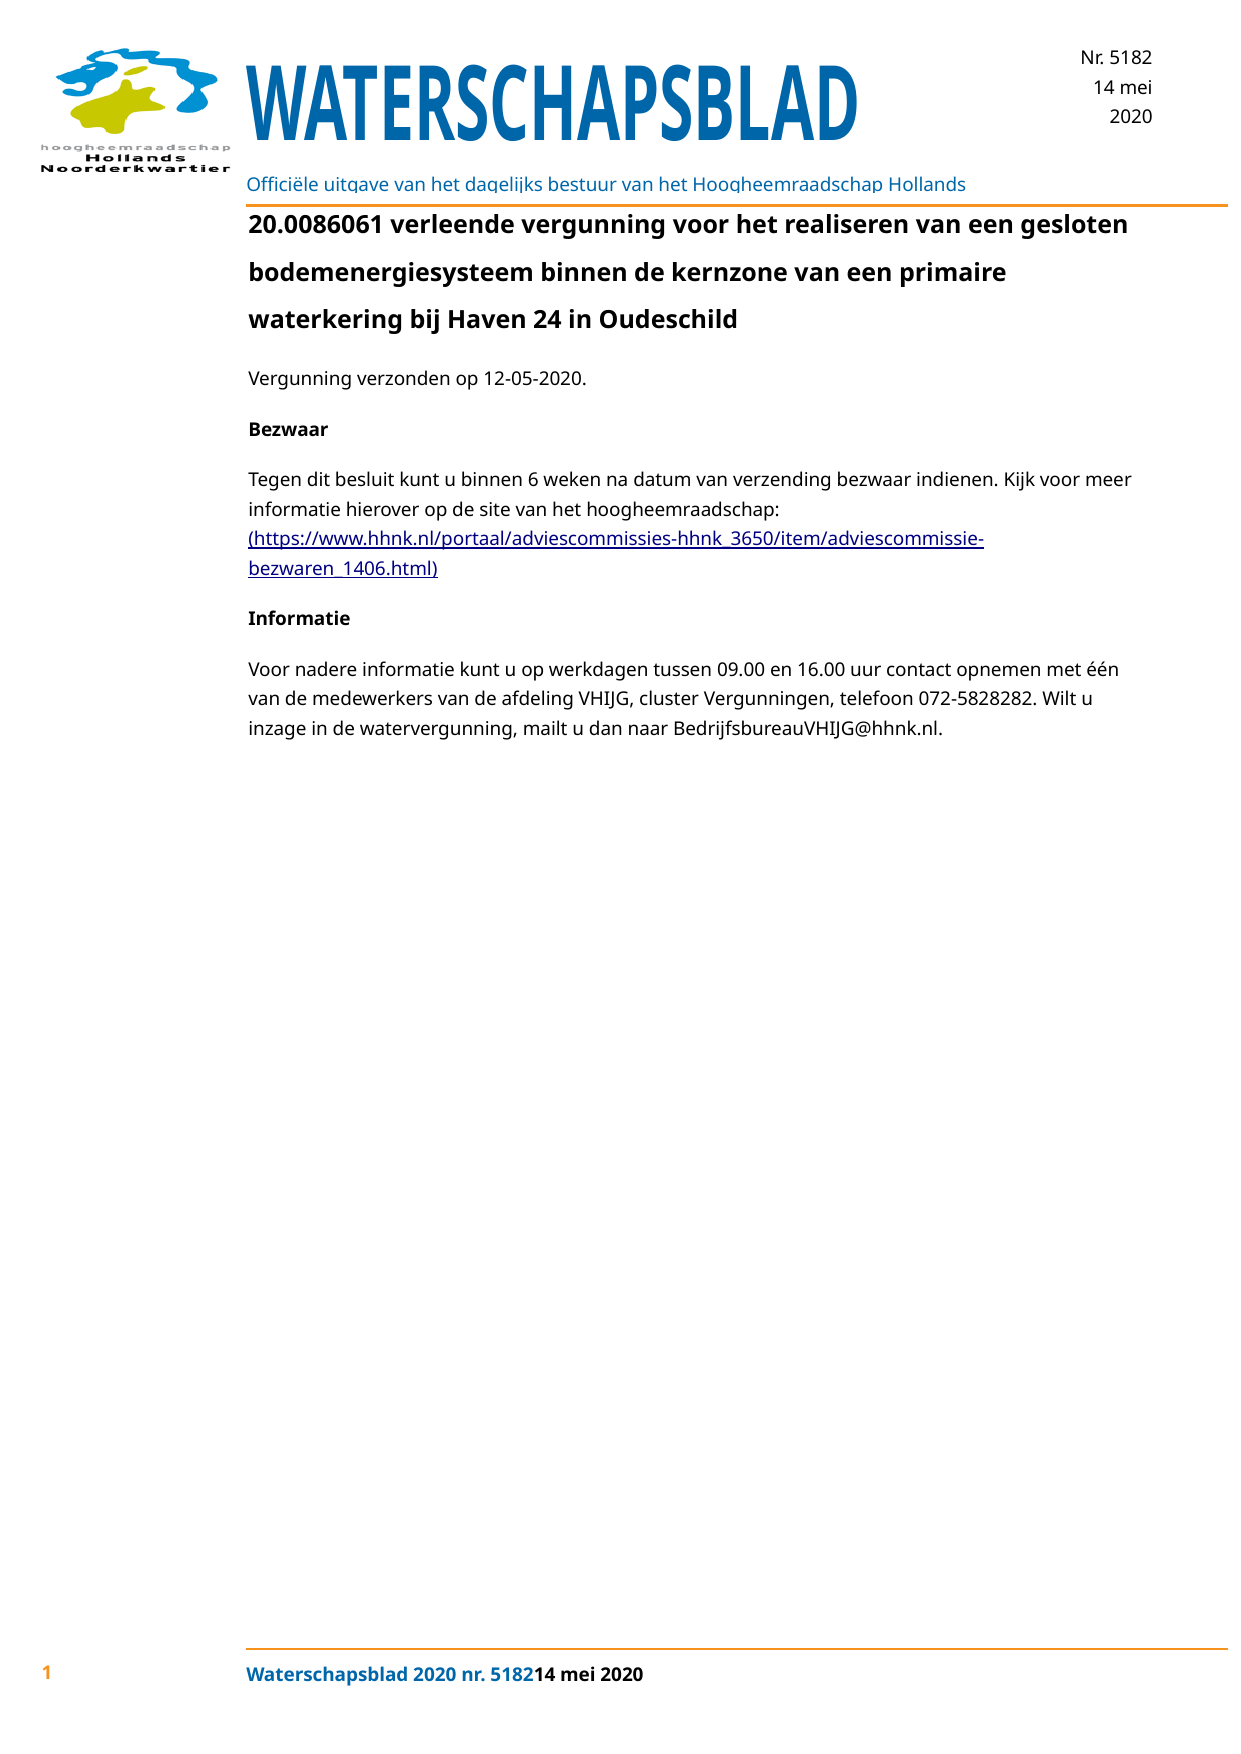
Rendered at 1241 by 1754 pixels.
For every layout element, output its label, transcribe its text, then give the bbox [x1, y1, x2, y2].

text Informatie [248, 606, 1152, 631]
text Bezwaar [248, 416, 1152, 442]
text Voor nadere informatie kunt u op werkdagen tussen 09.00 en 16.00 uur contact opnemen met één van de medewerkers van de afdeling VHIJG, cluster Vergunningen, telefoon 072-5828282. Wilt u inzage in de watervergunning, mailt u dan naar BedrijfsbureauVHIJG@hhnk.nl. [248, 656, 1152, 741]
picture [41, 47, 231, 172]
text Vergunning verzonden op 12-05-2020. [248, 366, 1152, 391]
text 20.0086061 verleende vergunning voor het realiseren van een gesloten bodemenergiesysteem binnen de kernzone van een primaire waterkering bij Haven 24 in Oudeschild [248, 207, 1152, 336]
text Tegen dit besluit kunt u binnen 6 weken na datum van verzending bezwaar indienen. Kijk voor meer informatie hierover op de site van het hoogheemraadschap: (https://www.hhnk.nl/portaal/adviescommissies-hhnk_3650/item/adviescommissie-bezwaren_1406.html) [248, 466, 1152, 581]
